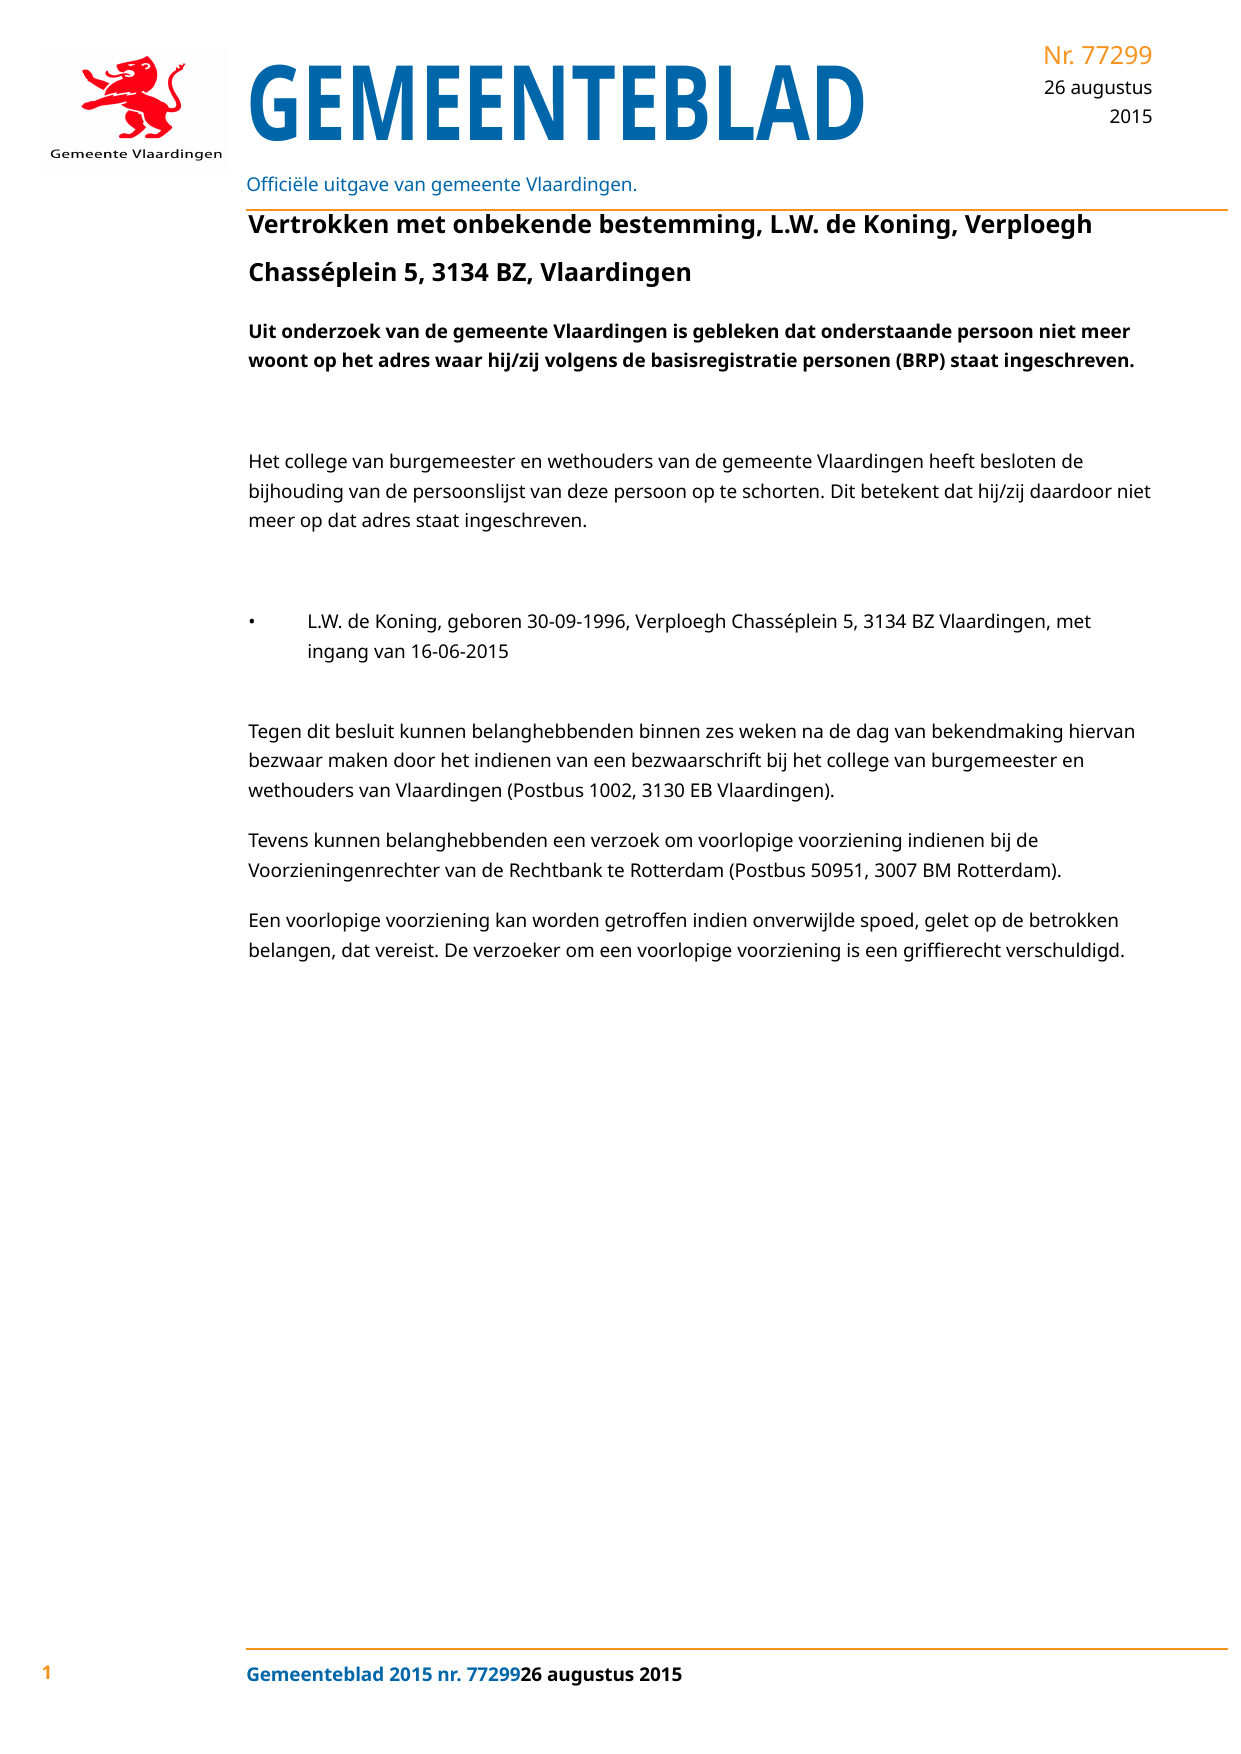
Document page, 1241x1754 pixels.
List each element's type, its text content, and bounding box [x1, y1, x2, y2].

text Het college van burgemeester en wethouders van de gemeente Vlaardingen heeft besloten de bijhouding van de persoonslijst van deze persoon op te schorten. Dit betekent dat hij/zij daardoor niet meer op dat adres staat ingeschreven. [248, 448, 1152, 533]
text Tegen dit besluit kunnen belanghebbenden binnen zes weken na de dag van bekendmaking hiervan bezwaar maken door het indienen van een bezwaarschrift bij het college van burgemeester en wethouders van Vlaardingen (Postbus 1002, 3130 EB Vlaardingen). [248, 718, 1152, 803]
text Tevens kunnen belanghebbenden een verzoek om voorlopige voorziening indienen bij de Voorzieningenrechter van de Rechtbank te Rotterdam (Postbus 50951, 3007 BM Rotterdam). [248, 827, 1152, 883]
text Een voorlopige voorziening kan worden getroffen indien onverwijlde spoed, gelet op de betrokken belangen, dat vereist. De verzoeker om een voorlopige voorziening is een griffierecht verschuldigd. [248, 907, 1152, 963]
picture [41, 47, 231, 172]
text Vertrokken met onbekende bestemming, L.W. de Koning, Verploegh Chasséplein 5, 3134 BZ, Vlaardingen [248, 211, 1152, 288]
text Uit onderzoek van de gemeente Vlaardingen is gebleken dat onderstaande persoon niet meer woont op het adres waar hij/zij volgens de basisregistratie personen (BRP) staat ingeschreven. [248, 318, 1152, 373]
list L.W. de Koning, geboren 30-09-1996, Verploegh Chasséplein 5, 3134 BZ Vlaardingen, met ingang van 16-06-2015 [248, 608, 1152, 664]
